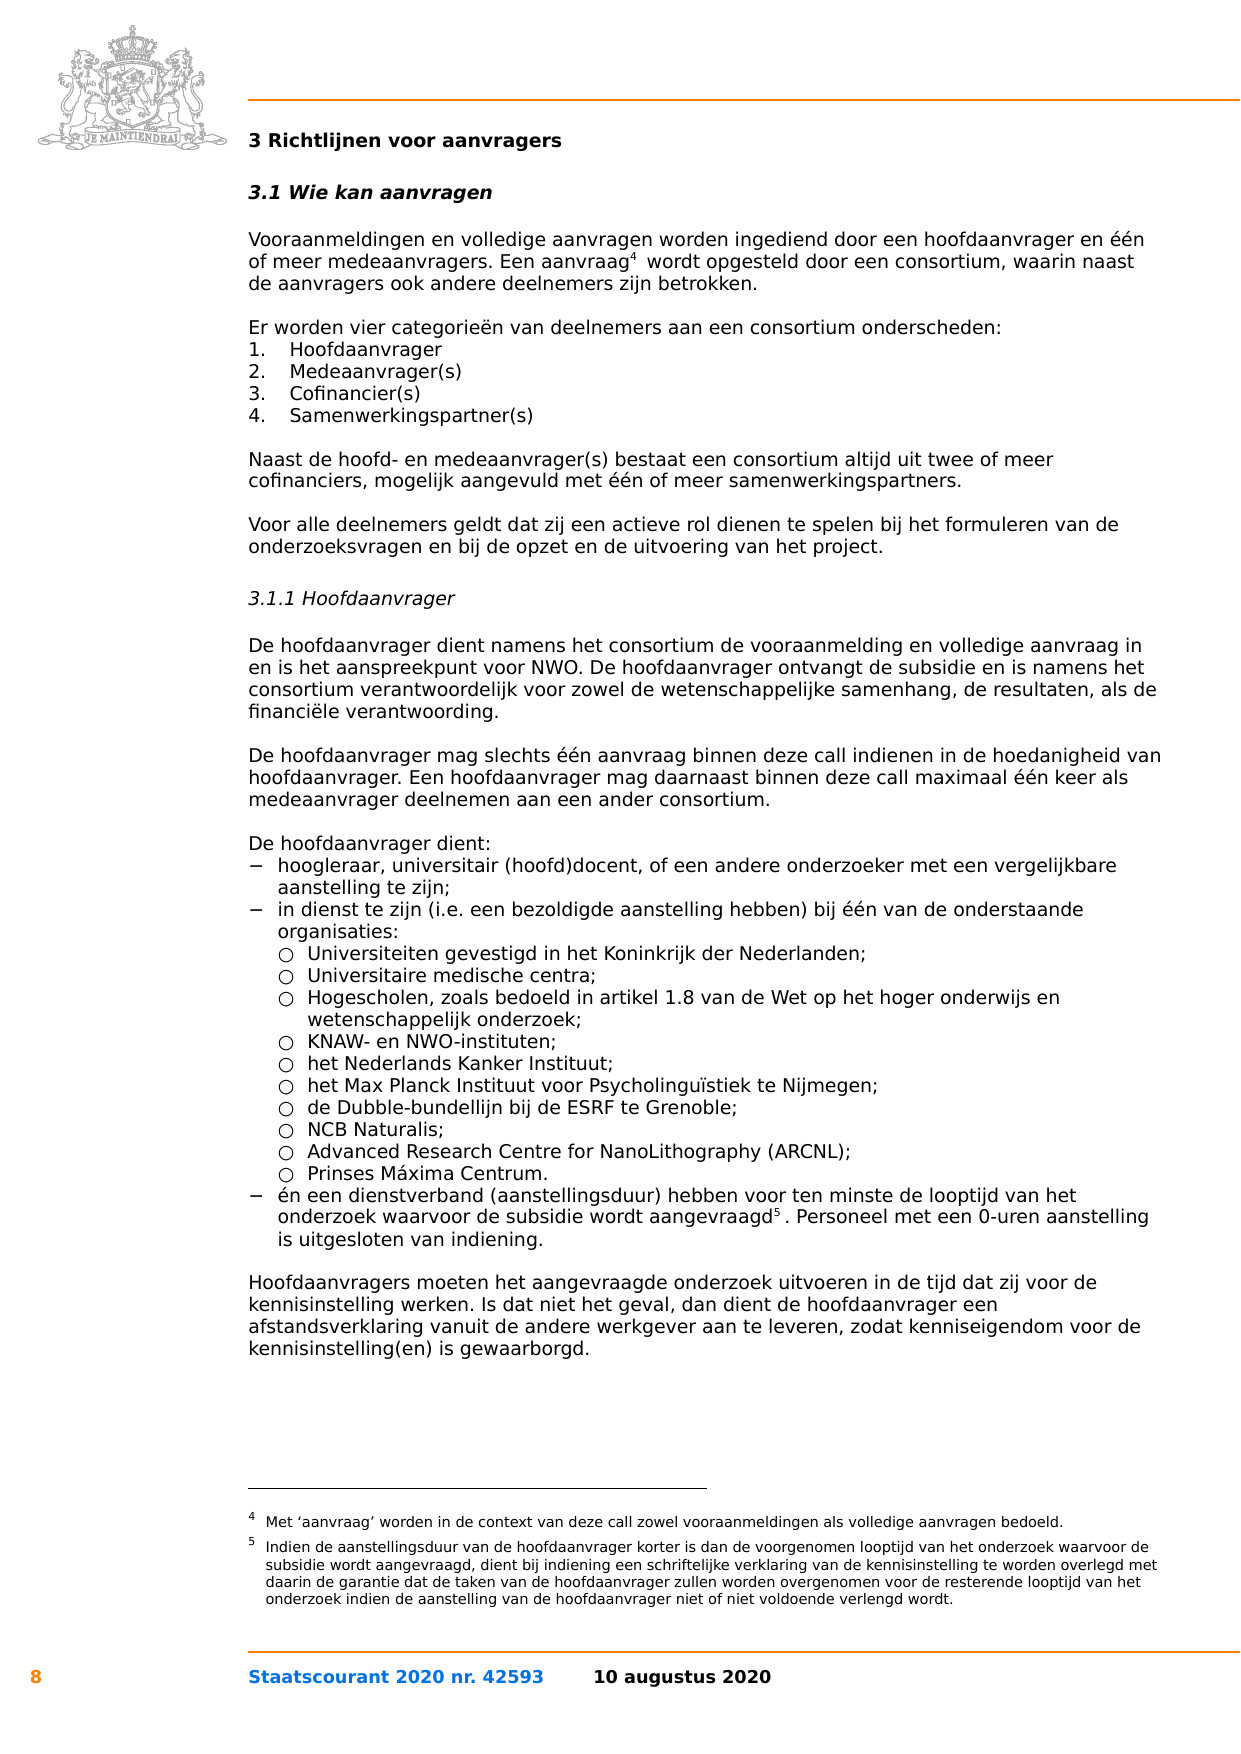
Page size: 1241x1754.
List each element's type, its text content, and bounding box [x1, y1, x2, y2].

text 3. Cofinancier(s) [248, 383, 1163, 404]
text De hoofdaanvrager dient: [248, 833, 1163, 855]
text ○ Hogescholen, zoals bedoeld in artikel 1.8 van de Wet op het hoger onderwijs en wetenschappelijk onderzoek; [278, 987, 1163, 1031]
subtitle 3.1.1 Hoofdaanvrager [248, 588, 1163, 610]
text 1. Hoofdaanvrager [248, 339, 1163, 361]
text Vooraanmeldingen en volledige aanvragen worden ingediend door een hoofdaanvrager en één of meer medeaanvragers. Een aanvraag wordt opgesteld door een consortium, waarin naast de aanvragers ook andere deelnemers zijn betrokken. [248, 229, 1163, 295]
text ○ Universiteiten gevestigd in het Koninkrijk der Nederlanden; [278, 943, 1163, 965]
text De hoofdaanvrager mag slechts één aanvraag binnen deze call indienen in de hoedanigheid van hoofdaanvrager. Een hoofdaanvrager mag daarnaast binnen deze call maximaal één keer als medeaanvrager deelnemen aan een ander consortium. [248, 745, 1163, 811]
text − én een dienstverband (aanstellingsduur) hebben voor ten minste de looptijd van het onderzoek waarvoor de subsidie wordt aangevraagd. Personeel met een 0-uren aanstelling is uitgesloten van indiening. [248, 1184, 1163, 1250]
text Voor alle deelnemers geldt dat zij een actieve rol dienen te spelen bij het formuleren van de onderzoeksvragen en bij de opzet en de uitvoering van het project. [248, 514, 1163, 558]
text Naast de hoofd- en medeaanvrager(s) bestaat een consortium altijd uit twee of meer cofinanciers, mogelijk aangevuld met één of meer samenwerkingspartners. [248, 448, 1163, 492]
text ○ de Dubble-bundellijn bij de ESRF te Grenoble; [278, 1097, 1163, 1118]
text ○ het Nederlands Kanker Instituut; [278, 1053, 1163, 1074]
text Er worden vier categorieën van deelnemers aan een consortium onderscheden: [248, 317, 1163, 339]
text 4. Samenwerkingspartner(s) [248, 404, 1163, 427]
text Met ‘aanvraag’ worden in de context van deze call zowel vooraanmeldingen als volledige aanvragen bedoeld. [248, 1510, 1163, 1532]
text ○ NCB Naturalis; [278, 1118, 1163, 1141]
text 2. Medeaanvrager(s) [248, 361, 1163, 383]
text Hoofdaanvragers moeten het aangevraagde onderzoek uitvoeren in de tijd dat zij voor de kennisinstelling werken. Is dat niet het geval, dan dient de hoofdaanvrager een afstandsverklaring vanuit de andere werkgever aan te leveren, zodat kenniseigendom voor de kennisinstelling(en) is gewaarborgd. [248, 1272, 1163, 1360]
text ○ het Max Planck Instituut voor Psycholinguïstiek te Nijmegen; [278, 1074, 1163, 1097]
subtitle 3 Richtlijnen voor aanvragers [248, 130, 1163, 152]
text ○ KNAW- en NWO-instituten; [278, 1031, 1163, 1053]
text ○ Prinses Máxima Centrum. [278, 1162, 1163, 1184]
text − hoogleraar, universitair (hoofd)docent, of een andere onderzoeker met een vergelijkbare aanstelling te zijn; [248, 855, 1163, 899]
subtitle 3.1 Wie kan aanvragen [248, 182, 1163, 204]
text De hoofdaanvrager dient namens het consortium de vooraanmelding en volledige aanvraag in en is het aanspreekpunt voor NWO. De hoofdaanvrager ontvangt de subsidie en is namens het consortium verantwoordelijk voor zowel de wetenschappelijke samenhang, de resultaten, als de financiële verantwoording. [248, 635, 1163, 723]
text ○ Universitaire medische centra; [278, 965, 1163, 987]
text Indien de aanstellingsduur van de hoofdaanvrager korter is dan de voorgenomen looptijd van het onderzoek waarvoor de subsidie wordt aangevraagd, dient bij indiening een schriftelijke verklaring van de kennisinstelling te worden overlegd met daarin de garantie dat de taken van de hoofdaanvrager zullen worden overgenomen voor de resterende looptijd van het onderzoek indien de aanstelling van de hoofdaanvrager niet of niet voldoende verlengd wordt. [248, 1535, 1163, 1608]
picture [38, 25, 227, 150]
text − in dienst te zijn (i.e. een bezoldigde aanstelling hebben) bij één van de onderstaande organisaties: [248, 899, 1163, 943]
text ○ Advanced Research Centre for NanoLithography (ARCNL); [278, 1141, 1163, 1162]
